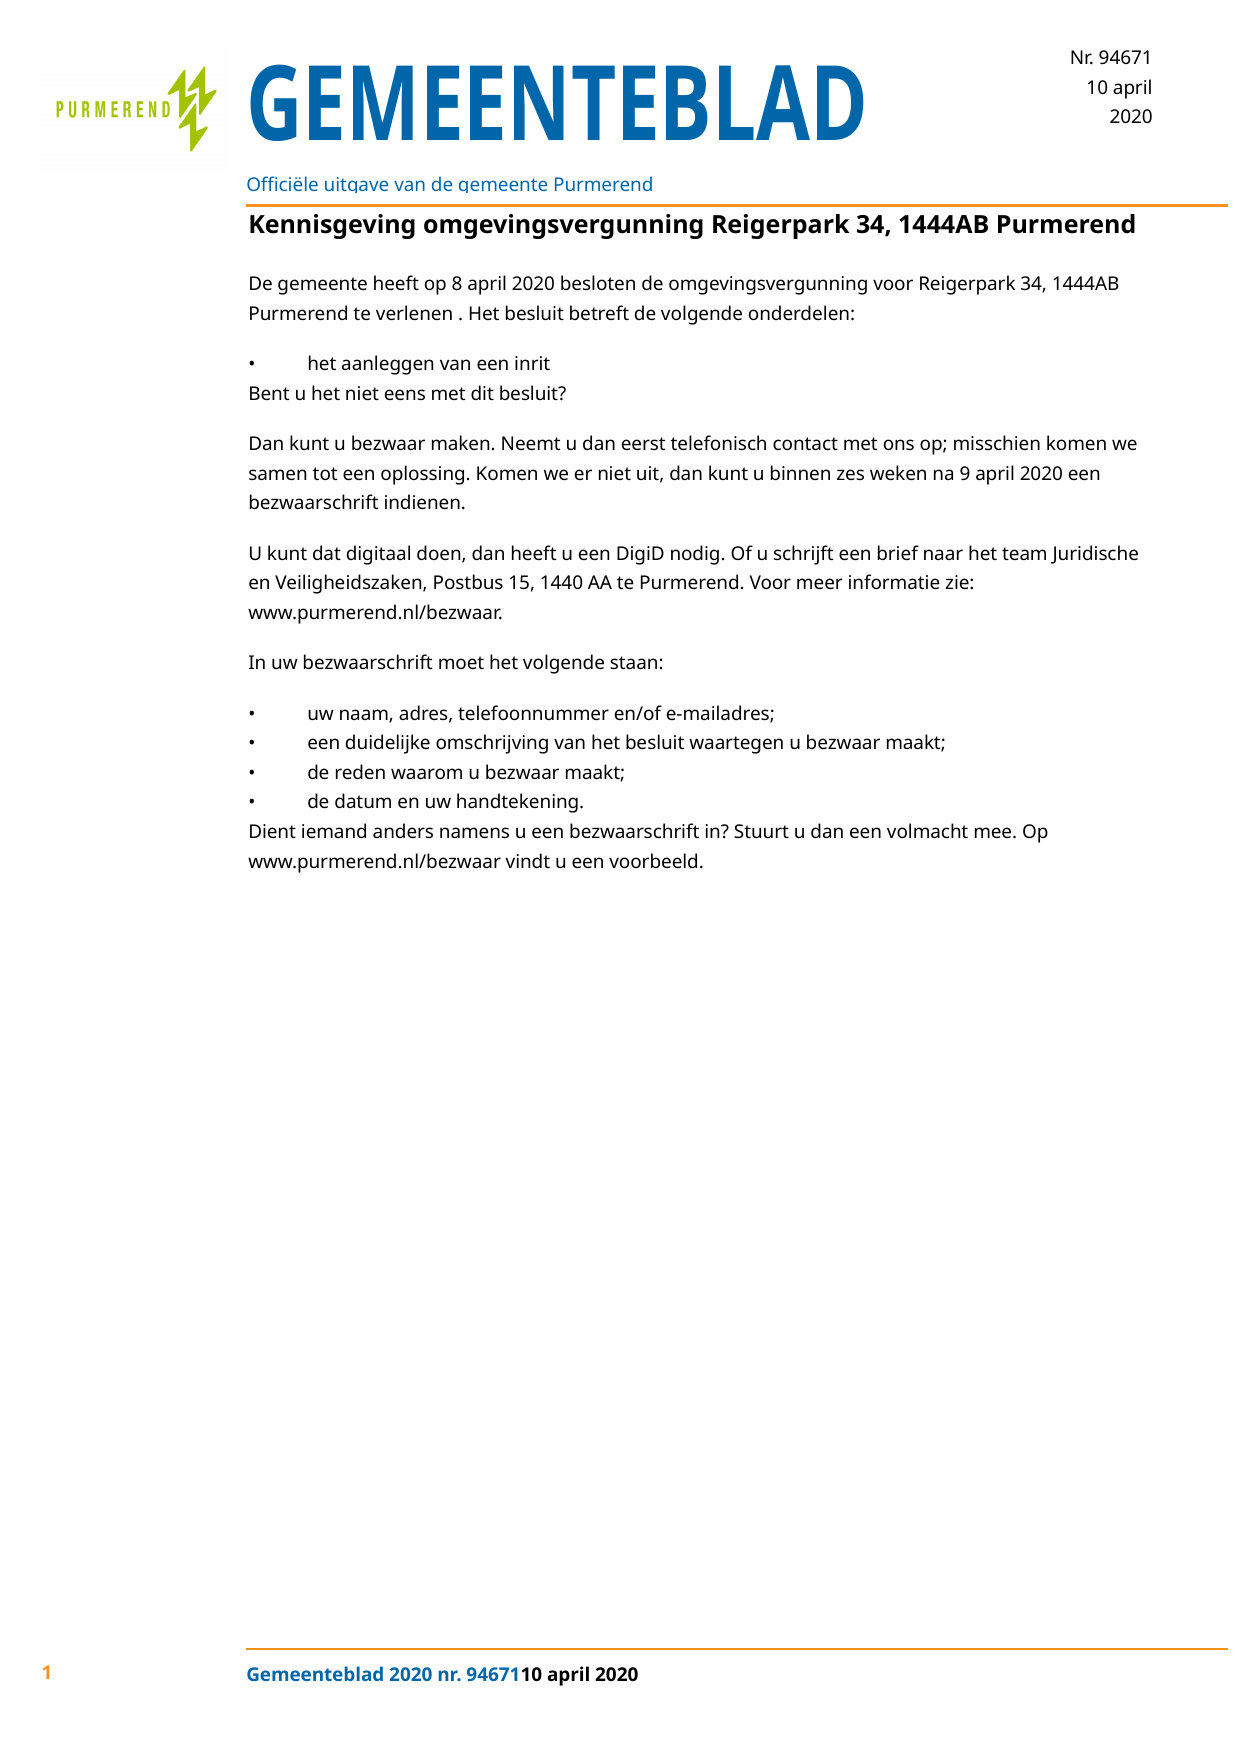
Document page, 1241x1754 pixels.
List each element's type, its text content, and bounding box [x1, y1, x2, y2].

picture [41, 47, 231, 172]
list uw naam, adres, telefoonnummer en/of e-mailadres; [248, 700, 1152, 726]
text U kunt dat digitaal doen, dan heeft u een DigiD nodig. Of u schrijft een brief naar het team Juridische en Veiligheidszaken, Postbus 15, 1440 AA te Purmerend. Voor meer informatie zie: www.purmerend.nl/bezwaar. [248, 540, 1152, 625]
list een duidelijke omschrijving van het besluit waartegen u bezwaar maakt; [248, 729, 1152, 755]
text Dient iemand anders namens u een bezwaarschrift in? Stuurt u dan een volmacht mee. Op www.purmerend.nl/bezwaar vindt u een voorbeeld. [248, 818, 1152, 873]
list de reden waarom u bezwaar maakt; [248, 759, 1152, 785]
list de datum en uw handtekening. [248, 789, 1152, 814]
text In uw bezwaarschrift moet het volgende staan: [248, 649, 1152, 675]
text De gemeente heeft op 8 april 2020 besloten de omgevingsvergunning voor Reigerpark 34, 1444AB Purmerend te verlenen . Het besluit betreft de volgende onderdelen: [248, 270, 1152, 326]
text Bent u het niet eens met dit besluit? [248, 380, 1152, 406]
list het aanleggen van een inrit [248, 350, 1152, 376]
text Kennisgeving omgevingsvergunning Reigerpark 34, 1444AB Purmerend [248, 207, 1152, 241]
text Dan kunt u bezwaar maken. Neemt u dan eerst telefonisch contact met ons op; misschien komen we samen tot een oplossing. Komen we er niet uit, dan kunt u binnen zes weken na 9 april 2020 een bezwaarschrift indienen. [248, 430, 1152, 515]
